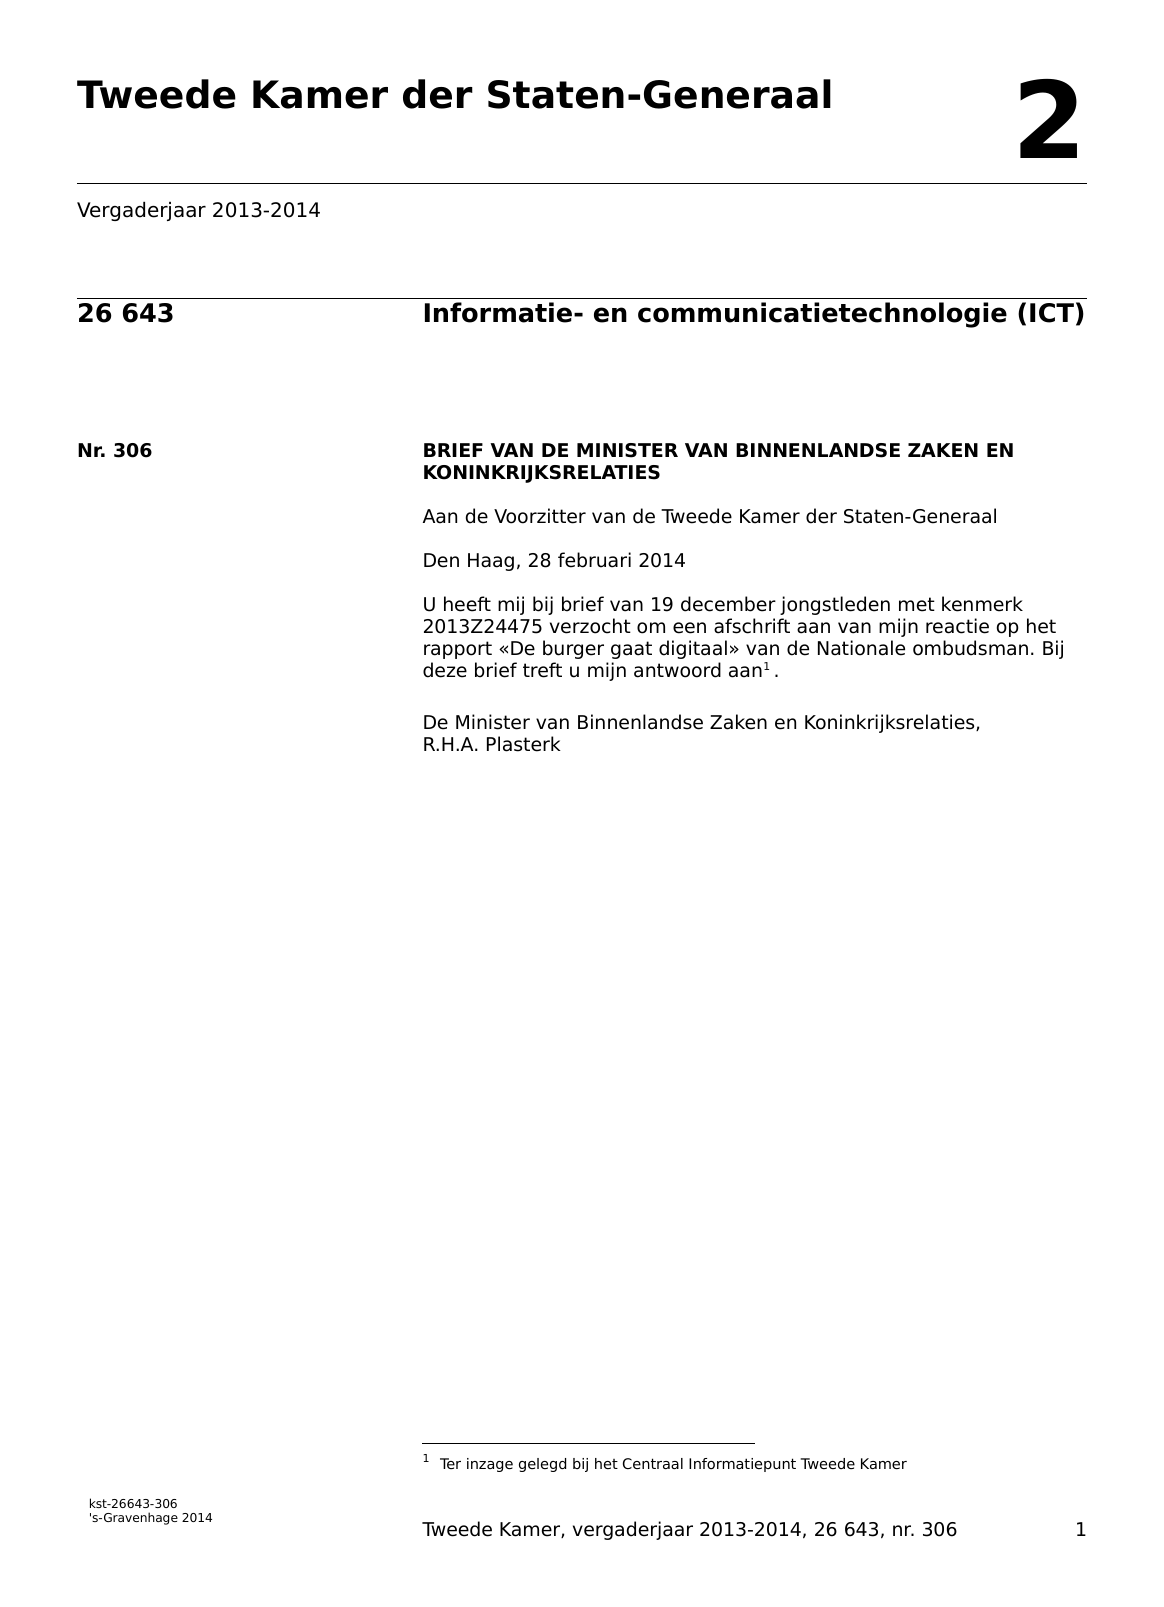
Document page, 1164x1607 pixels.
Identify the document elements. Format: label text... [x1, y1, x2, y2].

text De Minister van Binnenlandse Zaken en Koninkrijksrelaties, R.H.A. Plasterk [422, 712, 1087, 756]
table_cell Vergaderjaar 2013-2014 [77, 184, 1087, 298]
subtitle 26 643 Informatie- en communicatietechnologie (ICT) [77, 299, 1087, 329]
text kst-26643-306 [88, 1497, 323, 1511]
text 's-Gravenhage 2014 [88, 1511, 323, 1525]
text U heeft mij bij brief van 19 december jongstleden met kenmerk 2013Z24475 verzocht om een afschrift aan van mijn reactie op het rapport «De burger gaat digitaal» van de Nationale ombudsman. Bij deze brief treft u mijn antwoord aan. [422, 594, 1087, 682]
table_header 2 [886, 59, 1087, 183]
subtitle Nr. 306 BRIEF VAN DE MINISTER VAN BINNENLANDSE ZAKEN EN KONINKRIJKSRELATIES [77, 440, 1087, 484]
table_header Tweede Kamer der Staten-Generaal [77, 59, 886, 183]
text Ter inzage gelegd bij het Centraal Informatiepunt Tweede Kamer [422, 1452, 1087, 1474]
text Den Haag, 28 februari 2014 [422, 550, 1087, 572]
text Aan de Voorzitter van de Tweede Kamer der Staten-Generaal [422, 506, 1087, 528]
